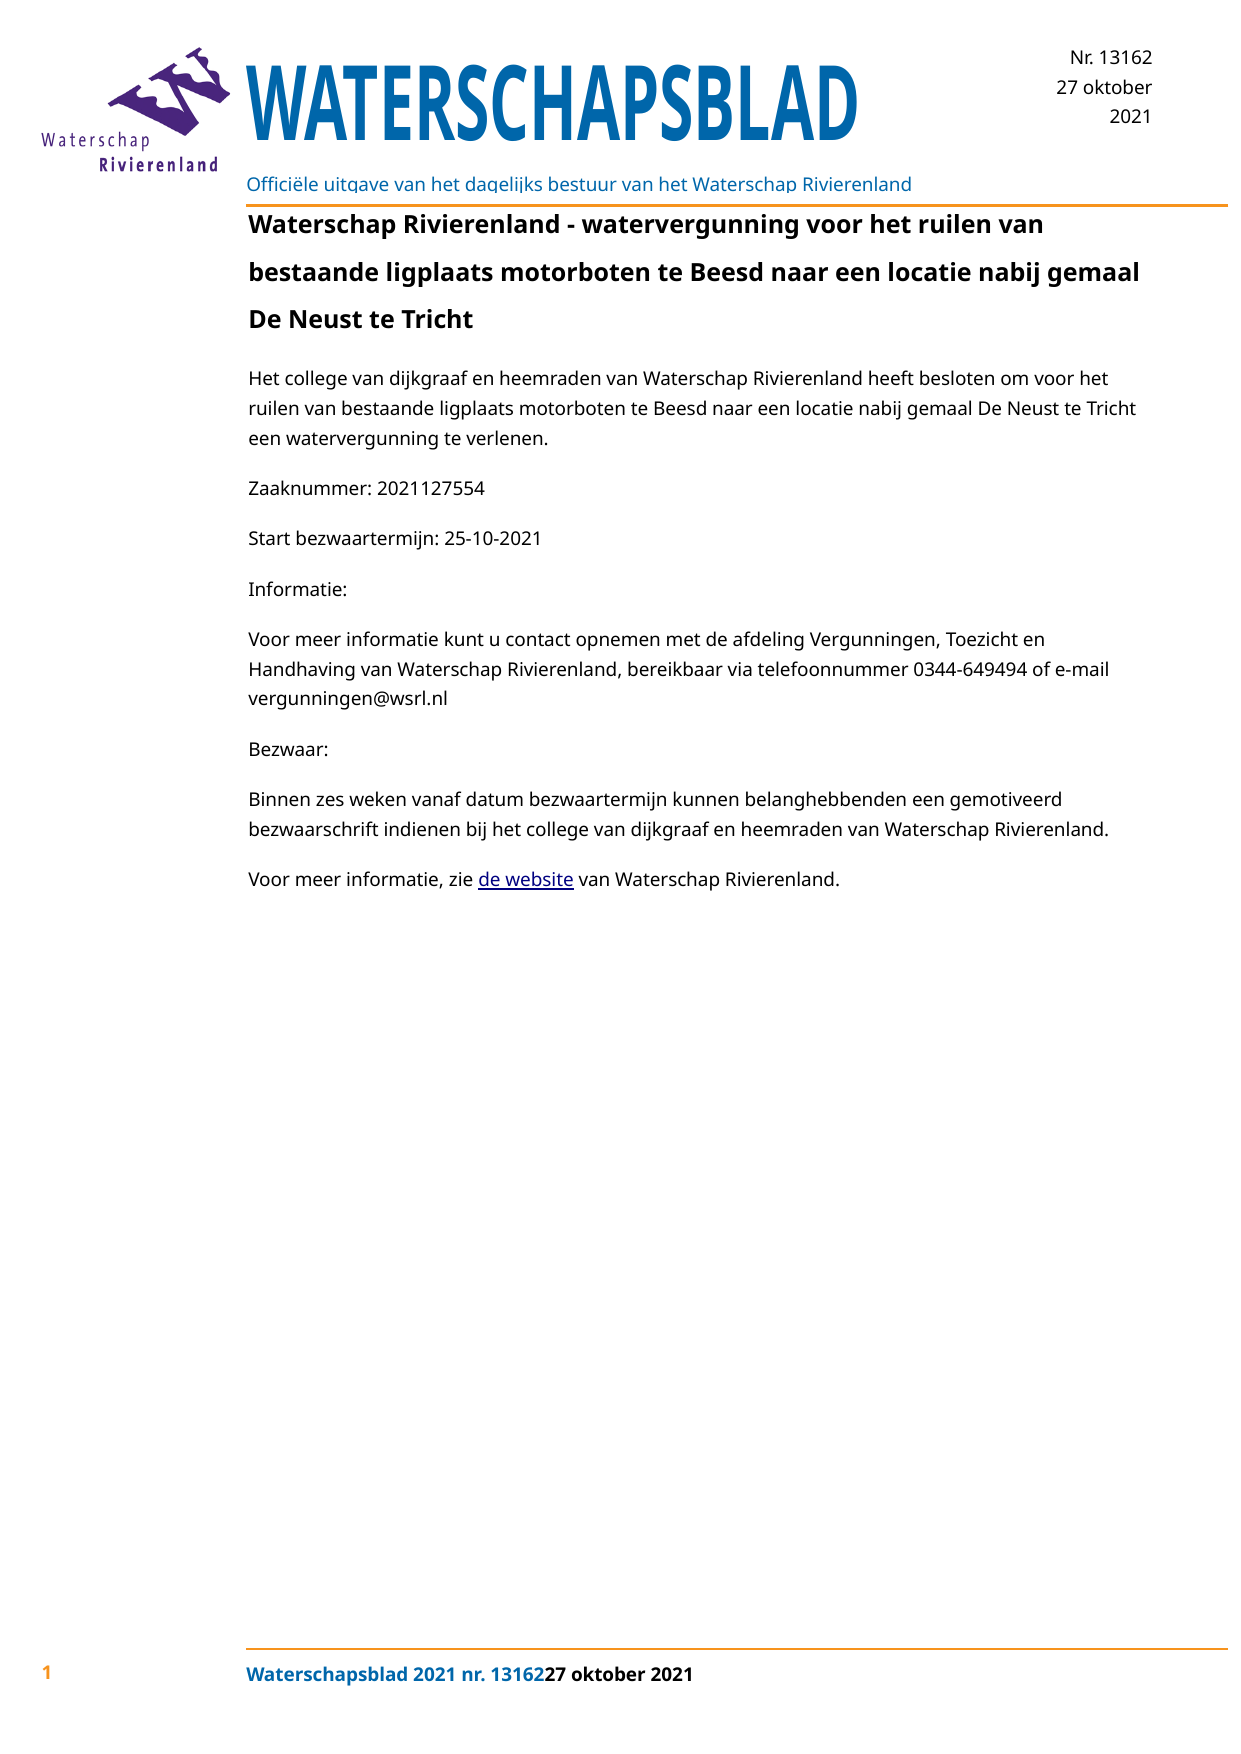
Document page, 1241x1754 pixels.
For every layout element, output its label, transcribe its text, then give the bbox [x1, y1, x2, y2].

text Informatie: [248, 576, 1152, 602]
picture [41, 47, 231, 172]
text Bezwaar: [248, 736, 1152, 762]
text Waterschap Rivierenland - watervergunning voor het ruilen van bestaande ligplaats motorboten te Beesd naar een locatie nabij gemaal De Neust te Tricht [248, 207, 1152, 336]
text Het college van dijkgraaf en heemraden van Waterschap Rivierenland heeft besloten om voor het ruilen van bestaande ligplaats motorboten te Beesd naar een locatie nabij gemaal De Neust te Tricht een watervergunning te verlenen. [248, 366, 1152, 450]
text Zaaknummer: 2021127554 [248, 475, 1152, 501]
text Voor meer informatie kunt u contact opnemen met de afdeling Vergunningen, Toezicht en Handhaving van Waterschap Rivierenland, bereikbaar via telefoonnummer 0344-649494 of e-mail vergunningen@wsrl.nl [248, 626, 1152, 711]
text Start bezwaartermijn: 25-10-2021 [248, 526, 1152, 551]
text Binnen zes weken vanaf datum bezwaartermijn kunnen belanghebbenden een gemotiveerd bezwaarschrift indienen bij het college van dijkgraaf en heemraden van Waterschap Rivierenland. [248, 786, 1152, 842]
text Voor meer informatie, zie de website van Waterschap Rivierenland. [248, 866, 1152, 892]
